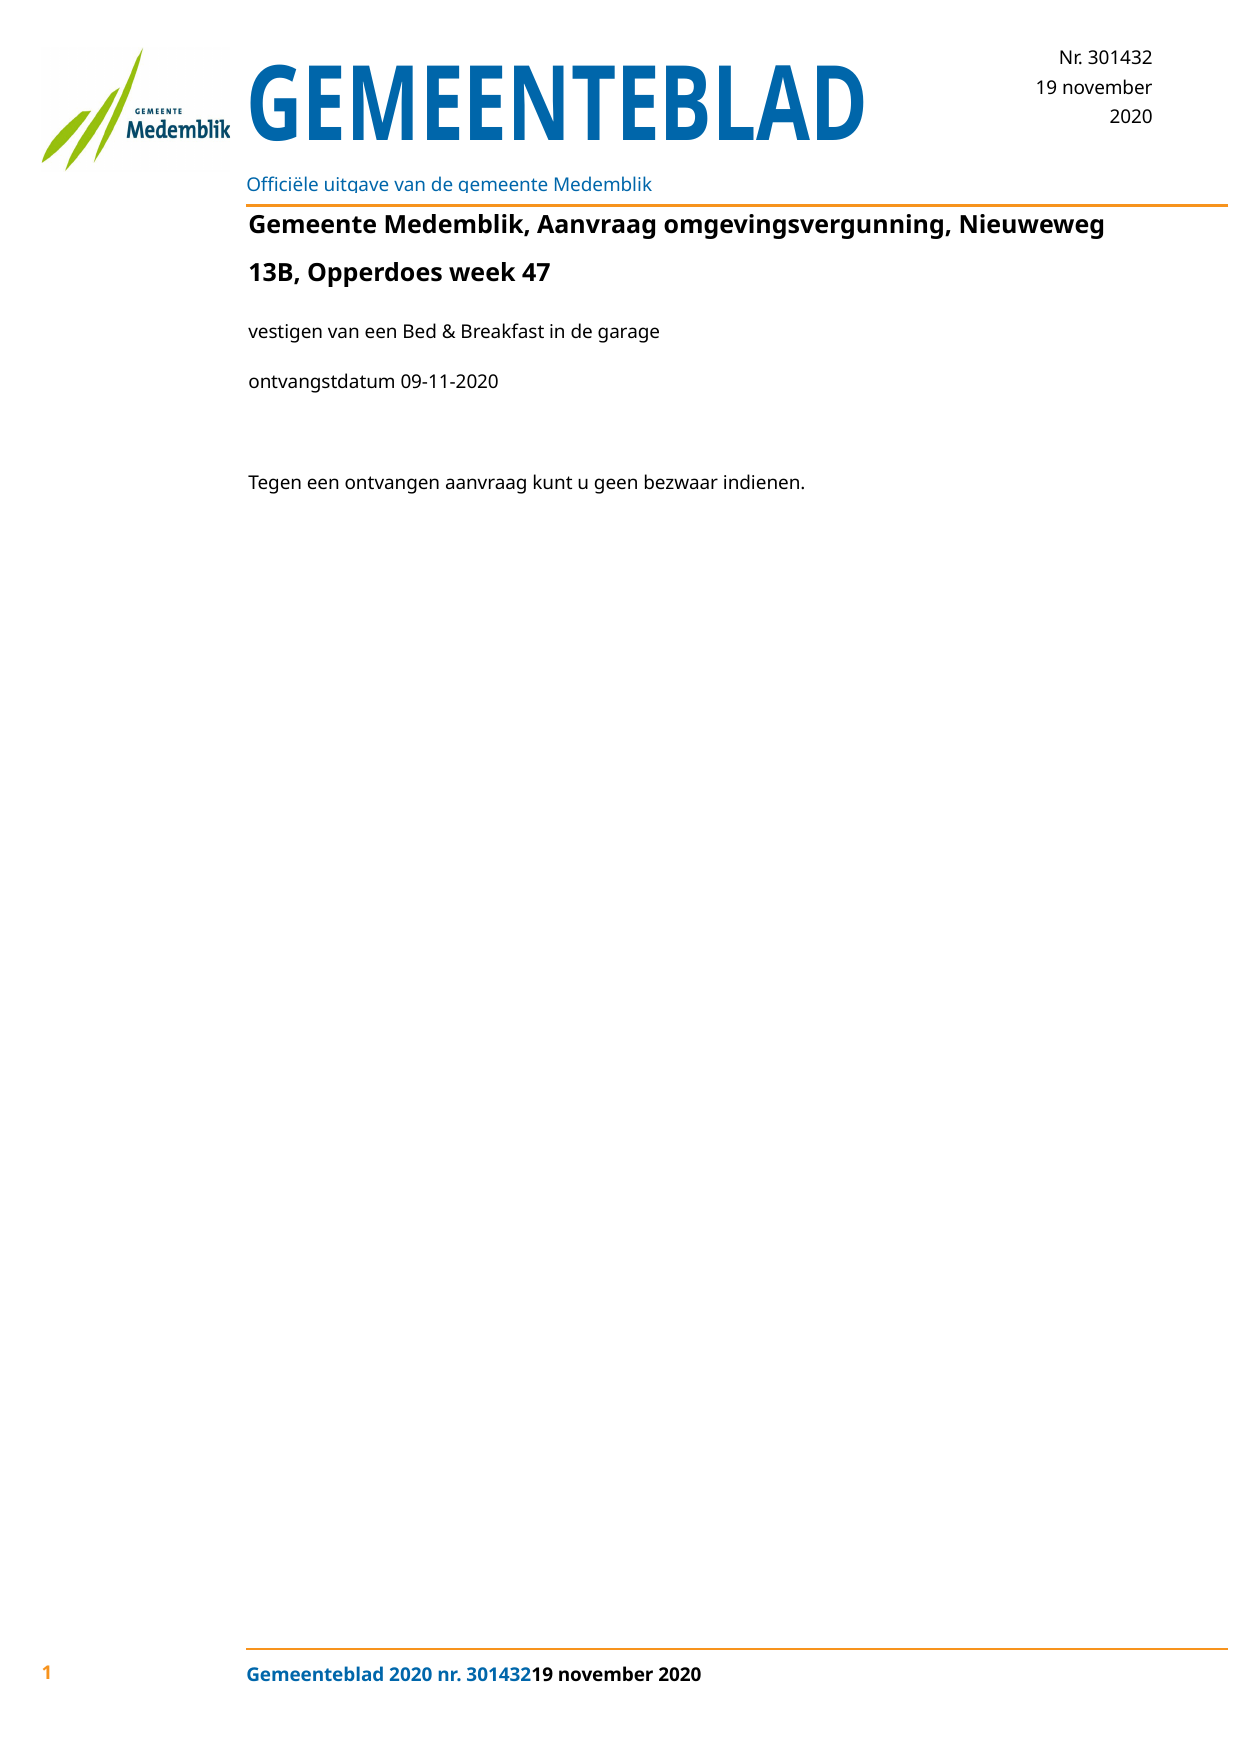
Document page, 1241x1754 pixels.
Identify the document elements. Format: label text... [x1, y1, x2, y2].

picture [41, 47, 231, 172]
text ontvangstdatum 09-11-2020 [248, 368, 1152, 394]
text Gemeente Medemblik, Aanvraag omgevingsvergunning, Nieuweweg 13B, Opperdoes week 47 [248, 207, 1152, 288]
text vestigen van een Bed & Breakfast in de garage [248, 318, 1152, 344]
text Tegen een ontvangen aanvraag kunt u geen bezwaar indienen. [248, 469, 1152, 495]
